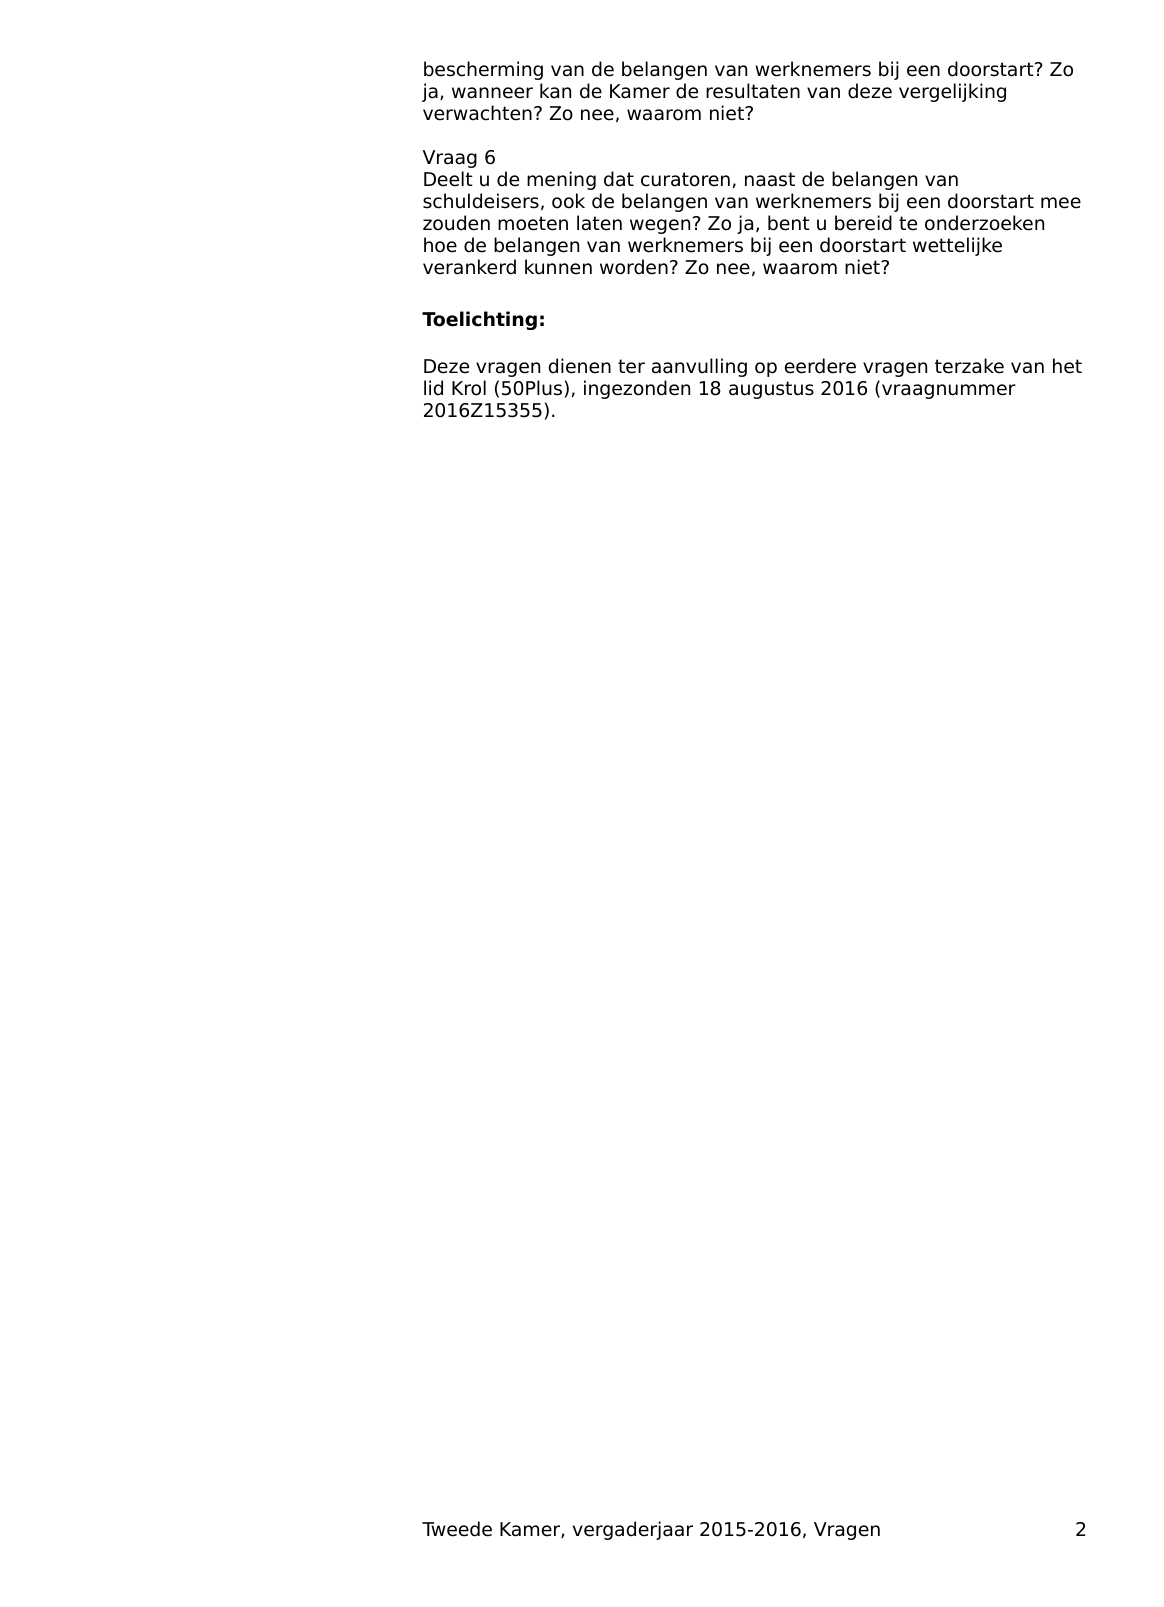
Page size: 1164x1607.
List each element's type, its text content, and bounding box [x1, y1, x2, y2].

text bescherming van de belangen van werknemers bij een doorstart? Zo ja, wanneer kan de Kamer de resultaten van deze vergelijking verwachten? Zo nee, waarom niet? [422, 59, 1087, 125]
text Deze vragen dienen ter aanvulling op eerdere vragen terzake van het lid Krol (50Plus), ingezonden 18 augustus 2016 (vraagnummer 2016Z15355). [422, 356, 1087, 422]
text Vraag 6 [422, 147, 1087, 169]
text Deelt u de mening dat curatoren, naast de belangen van schuldeisers, ook de belangen van werknemers bij een doorstart mee zouden moeten laten wegen? Zo ja, bent u bereid te onderzoeken hoe de belangen van werknemers bij een doorstart wettelijke verankerd kunnen worden? Zo nee, waarom niet? [422, 169, 1087, 279]
subtitle Toelichting: [422, 309, 1087, 331]
